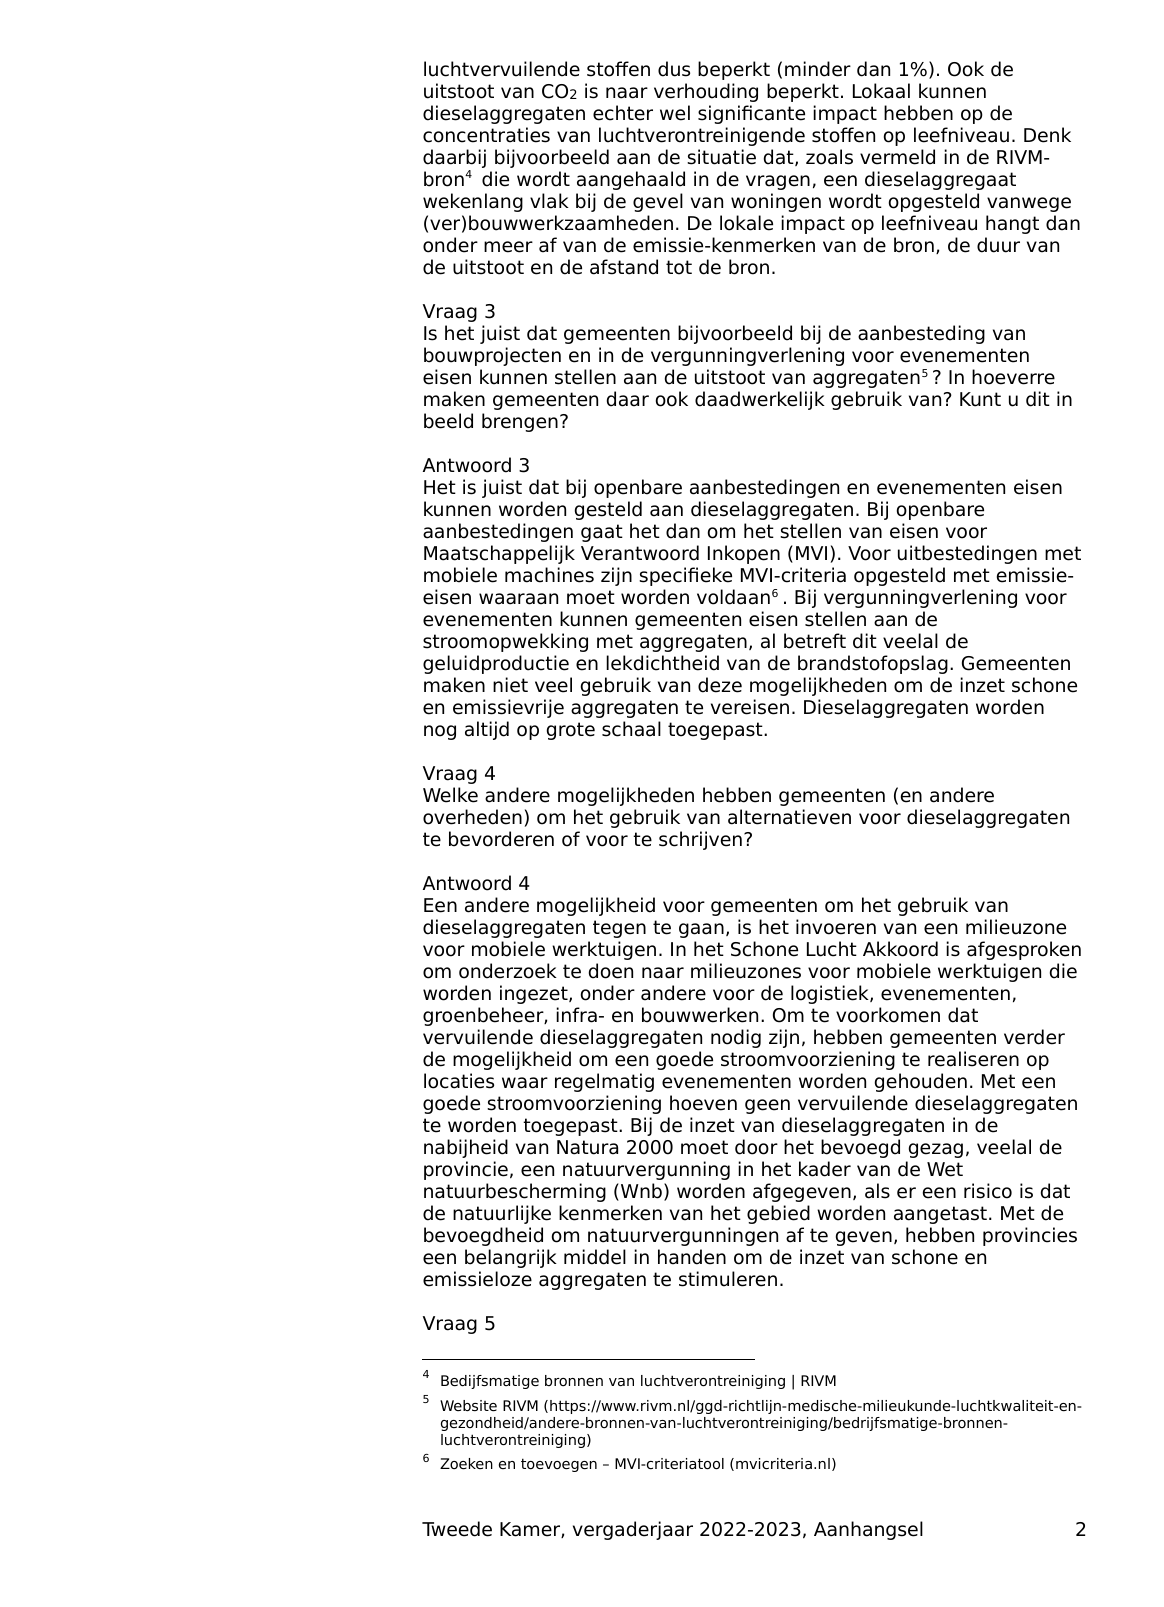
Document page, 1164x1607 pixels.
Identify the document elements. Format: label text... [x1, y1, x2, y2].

text luchtvervuilende stoffen dus beperkt (minder dan 1%). Ook de uitstoot van CO2 is naar verhouding beperkt. Lokaal kunnen dieselaggregaten echter wel significante impact hebben op de concentraties van luchtverontreinigende stoffen op leefniveau. Denk daarbij bijvoorbeeld aan de situatie dat, zoals vermeld in de RIVM-bron die wordt aangehaald in de vragen, een dieselaggregaat wekenlang vlak bij de gevel van woningen wordt opgesteld vanwege (ver)bouwwerkzaamheden. De lokale impact op leefniveau hangt dan onder meer af van de emissie-kenmerken van de bron, de duur van de uitstoot en de afstand tot de bron. [422, 59, 1087, 279]
text Vraag 4 [422, 763, 1087, 785]
text Antwoord 4 [422, 873, 1087, 895]
text Bedijfsmatige bronnen van luchtverontreiniging | RIVM [422, 1368, 1087, 1391]
text Antwoord 3 [422, 455, 1087, 477]
text Website RIVM (https://www.rivm.nl/ggd-richtlijn-medische-milieukunde-luchtkwaliteit-en-gezondheid/andere-bronnen-van-luchtverontreiniging/bedrijfsmatige-bronnen-luchtverontreiniging) [422, 1393, 1087, 1449]
text Een andere mogelijkheid voor gemeenten om het gebruik van dieselaggregaten tegen te gaan, is het invoeren van een milieuzone voor mobiele werktuigen. In het Schone Lucht Akkoord is afgesproken om onderzoek te doen naar milieuzones voor mobiele werktuigen die worden ingezet, onder andere voor de logistiek, evenementen, groenbeheer, infra- en bouwwerken. Om te voorkomen dat vervuilende dieselaggregaten nodig zijn, hebben gemeenten verder de mogelijkheid om een goede stroomvoorziening te realiseren op locaties waar regelmatig evenementen worden gehouden. Met een goede stroomvoorziening hoeven geen vervuilende dieselaggregaten te worden toegepast. Bij de inzet van dieselaggregaten in de nabijheid van Natura 2000 moet door het bevoegd gezag, veelal de provincie, een natuurvergunning in het kader van de Wet natuurbescherming (Wnb) worden afgegeven, als er een risico is dat de natuurlijke kenmerken van het gebied worden aangetast. Met de bevoegdheid om natuurvergunningen af te geven, hebben provincies een belangrijk middel in handen om de inzet van schone en emissieloze aggregaten te stimuleren. [422, 895, 1087, 1291]
text Het is juist dat bij openbare aanbestedingen en evenementen eisen kunnen worden gesteld aan dieselaggregaten. Bij openbare aanbestedingen gaat het dan om het stellen van eisen voor Maatschappelijk Verantwoord Inkopen (MVI). Voor uitbestedingen met mobiele machines zijn specifieke MVI-criteria opgesteld met emissie-eisen waaraan moet worden voldaan. Bij vergunningverlening voor evenementen kunnen gemeenten eisen stellen aan de stroomopwekking met aggregaten, al betreft dit veelal de geluidproductie en lekdichtheid van de brandstofopslag. Gemeenten maken niet veel gebruik van deze mogelijkheden om de inzet schone en emissievrije aggregaten te vereisen. Dieselaggregaten worden nog altijd op grote schaal toegepast. [422, 477, 1087, 741]
text Welke andere mogelijkheden hebben gemeenten (en andere overheden) om het gebruik van alternatieven voor dieselaggregaten te bevorderen of voor te schrijven? [422, 785, 1087, 851]
text Zoeken en toevoegen – MVI-criteriatool (mvicriteria.nl) [422, 1452, 1087, 1474]
text Is het juist dat gemeenten bijvoorbeeld bij de aanbesteding van bouwprojecten en in de vergunningverlening voor evenementen eisen kunnen stellen aan de uitstoot van aggregaten? In hoeverre maken gemeenten daar ook daadwerkelijk gebruik van? Kunt u dit in beeld brengen? [422, 323, 1087, 433]
text Vraag 3 [422, 301, 1087, 323]
text Vraag 5 [422, 1313, 1087, 1335]
